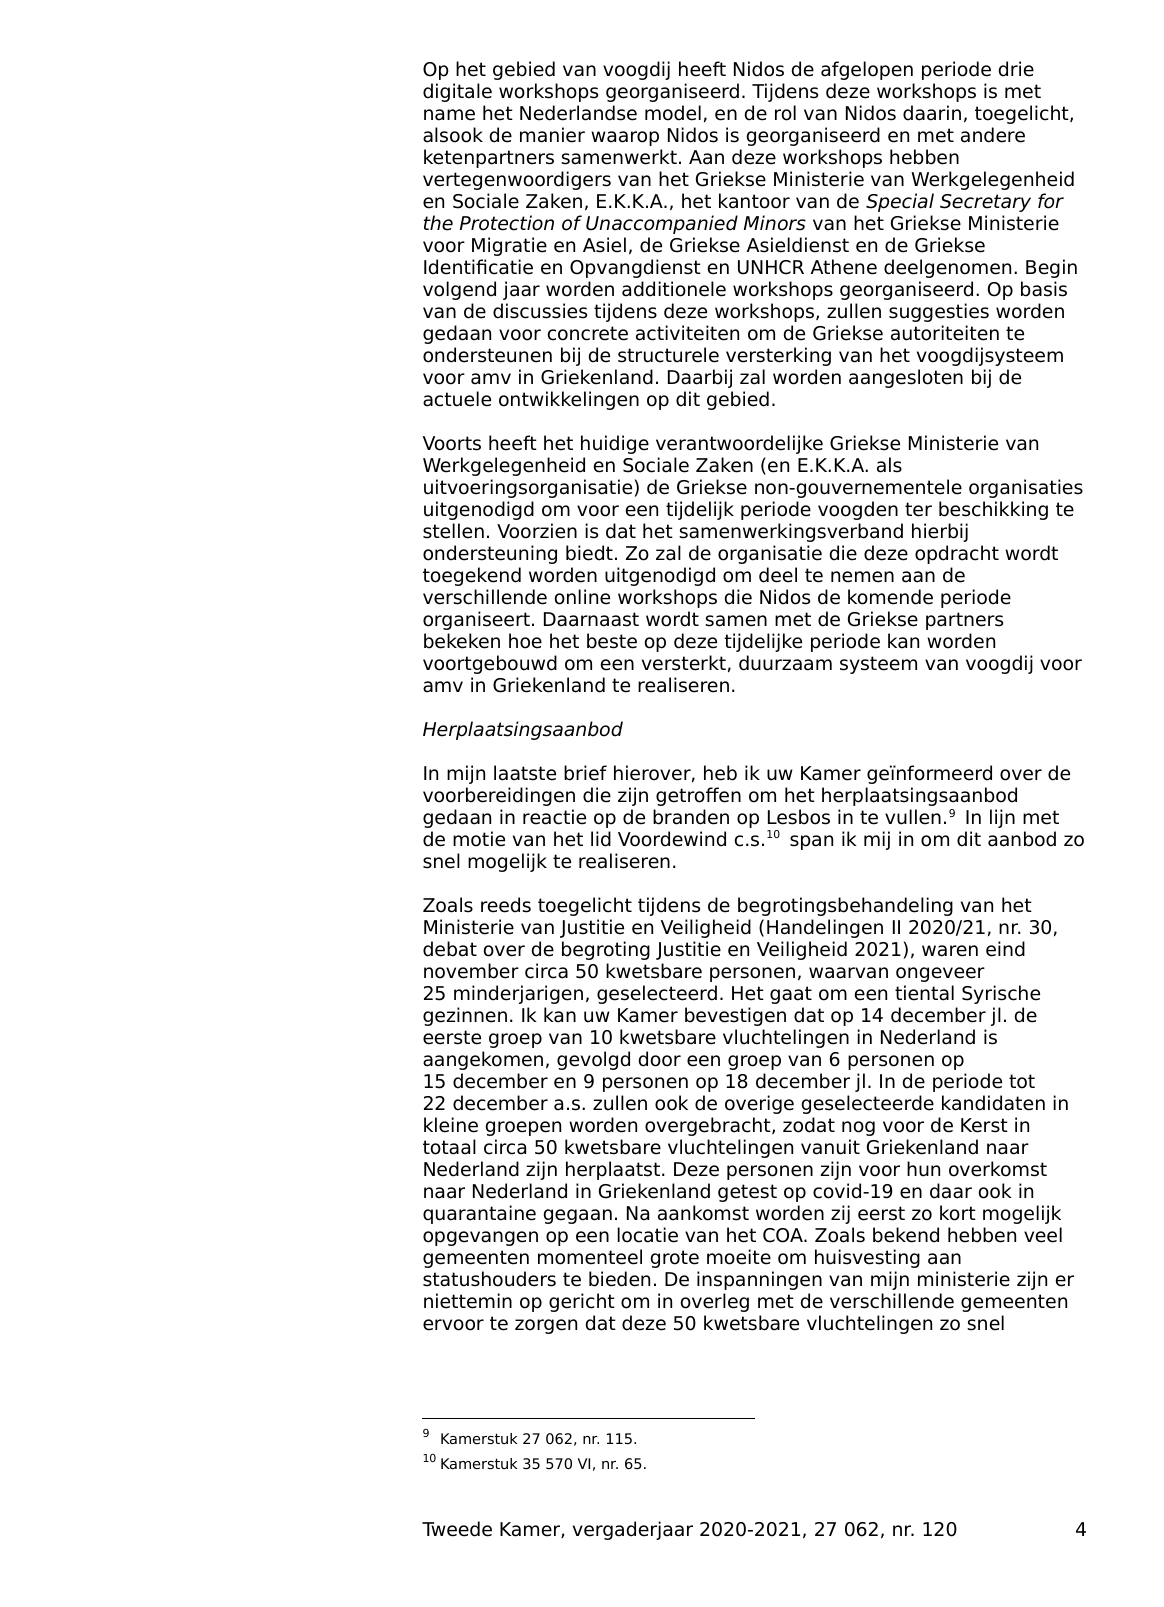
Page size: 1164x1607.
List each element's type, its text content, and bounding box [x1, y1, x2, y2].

text In mijn laatste brief hierover, heb ik uw Kamer geïnformeerd over de voorbereidingen die zijn getroffen om het herplaatsingsaanbod gedaan in reactie op de branden op Lesbos in te vullen. In lijn met de motie van het lid Voordewind c.s. span ik mij in om dit aanbod zo snel mogelijk te realiseren. [422, 763, 1087, 873]
text Kamerstuk 35 570 VI, nr. 65. [422, 1452, 1087, 1474]
text Op het gebied van voogdij heeft Nidos de afgelopen periode drie digitale workshops georganiseerd. Tijdens deze workshops is met name het Nederlandse model, en de rol van Nidos daarin, toegelicht, alsook de manier waarop Nidos is georganiseerd en met andere ketenpartners samenwerkt. Aan deze workshops hebben vertegenwoordigers van het Griekse Ministerie van Werkgelegenheid en Sociale Zaken, E.K.K.A., het kantoor van de Special Secretary for the Protection of Unaccompanied Minors van het Griekse Ministerie voor Migratie en Asiel, de Griekse Asieldienst en de Griekse Identificatie en Opvangdienst en UNHCR Athene deelgenomen. Begin volgend jaar worden additionele workshops georganiseerd. Op basis van de discussies tijdens deze workshops, zullen suggesties worden gedaan voor concrete activiteiten om de Griekse autoriteiten te ondersteunen bij de structurele versterking van het voogdijsysteem voor amv in Griekenland. Daarbij zal worden aangesloten bij de actuele ontwikkelingen op dit gebied. [422, 59, 1087, 411]
text Voorts heeft het huidige verantwoordelijke Griekse Ministerie van Werkgelegenheid en Sociale Zaken (en E.K.K.A. als uitvoeringsorganisatie) de Griekse non-gouvernementele organisaties uitgenodigd om voor een tijdelijk periode voogden ter beschikking te stellen. Voorzien is dat het samenwerkingsverband hierbij ondersteuning biedt. Zo zal de organisatie die deze opdracht wordt toegekend worden uitgenodigd om deel te nemen aan de verschillende online workshops die Nidos de komende periode organiseert. Daarnaast wordt samen met de Griekse partners bekeken hoe het beste op deze tijdelijke periode kan worden voortgebouwd om een versterkt, duurzaam systeem van voogdij voor amv in Griekenland te realiseren. [422, 433, 1087, 697]
text Kamerstuk 27 062, nr. 115. [422, 1427, 1087, 1449]
subtitle Herplaatsingsaanbod [422, 719, 1087, 741]
text Zoals reeds toegelicht tijdens de begrotingsbehandeling van het Ministerie van Justitie en Veiligheid (Handelingen II 2020/21, nr. 30, debat over de begroting Justitie en Veiligheid 2021), waren eind november circa 50 kwetsbare personen, waarvan ongeveer 25 minderjarigen, geselecteerd. Het gaat om een tiental Syrische gezinnen. Ik kan uw Kamer bevestigen dat op 14 december jl. de eerste groep van 10 kwetsbare vluchtelingen in Nederland is aangekomen, gevolgd door een groep van 6 personen op 15 december en 9 personen op 18 december jl. In de periode tot 22 december a.s. zullen ook de overige geselecteerde kandidaten in kleine groepen worden overgebracht, zodat nog voor de Kerst in totaal circa 50 kwetsbare vluchtelingen vanuit Griekenland naar Nederland zijn herplaatst. Deze personen zijn voor hun overkomst naar Nederland in Griekenland getest op covid-19 en daar ook in quarantaine gegaan. Na aankomst worden zij eerst zo kort mogelijk opgevangen op een locatie van het COA. Zoals bekend hebben veel gemeenten momenteel grote moeite om huisvesting aan statushouders te bieden. De inspanningen van mijn ministerie zijn er niettemin op gericht om in overleg met de verschillende gemeenten ervoor te zorgen dat deze 50 kwetsbare vluchtelingen zo snel [422, 895, 1087, 1335]
